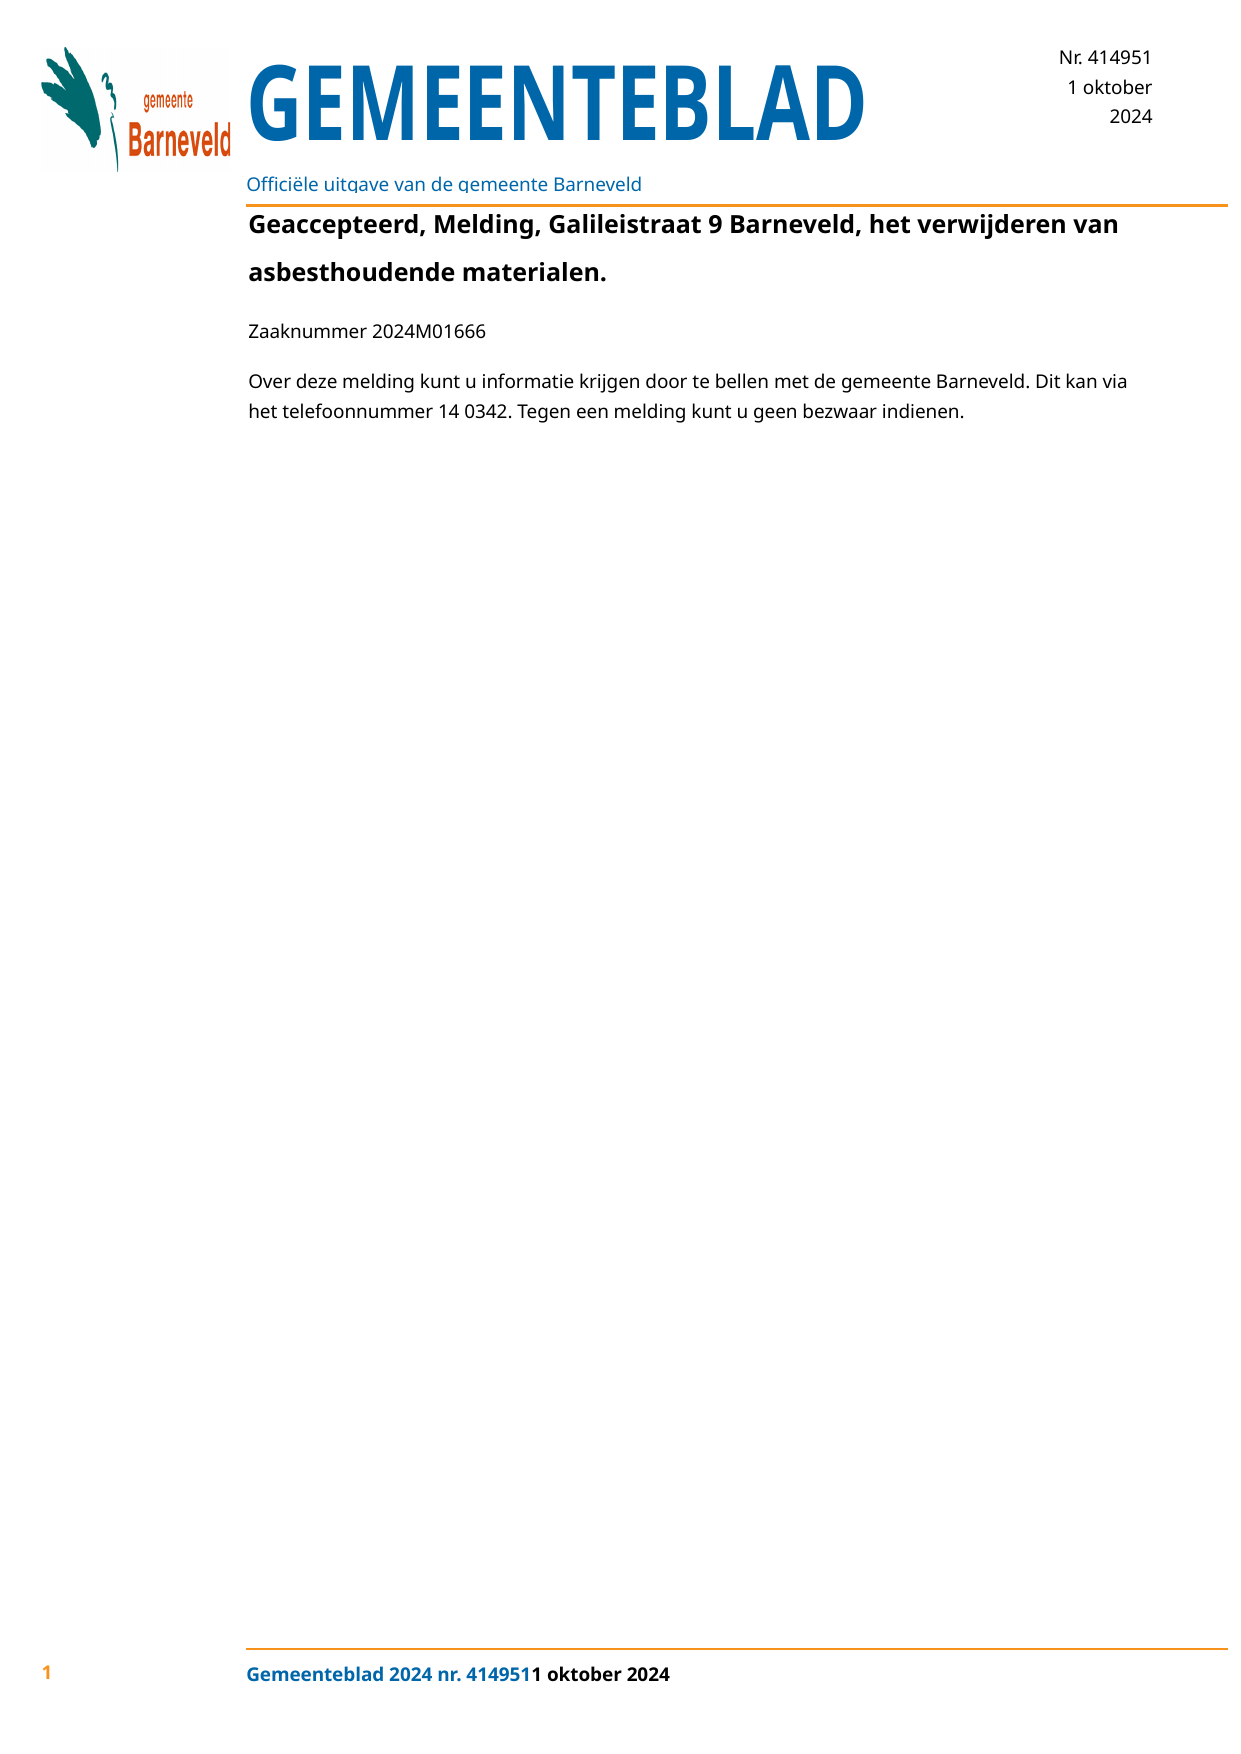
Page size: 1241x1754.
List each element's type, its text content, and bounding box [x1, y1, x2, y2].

text Geaccepteerd, Melding, Galileistraat 9 Barneveld, het verwijderen van asbesthoudende materialen. [248, 207, 1152, 288]
text Zaaknummer 2024M01666 [248, 318, 1152, 344]
text Over deze melding kunt u informatie krijgen door te bellen met de gemeente Barneveld. Dit kan via het telefoonnummer 14 0342. Tegen een melding kunt u geen bezwaar indienen. [248, 368, 1152, 424]
picture [41, 47, 231, 172]
